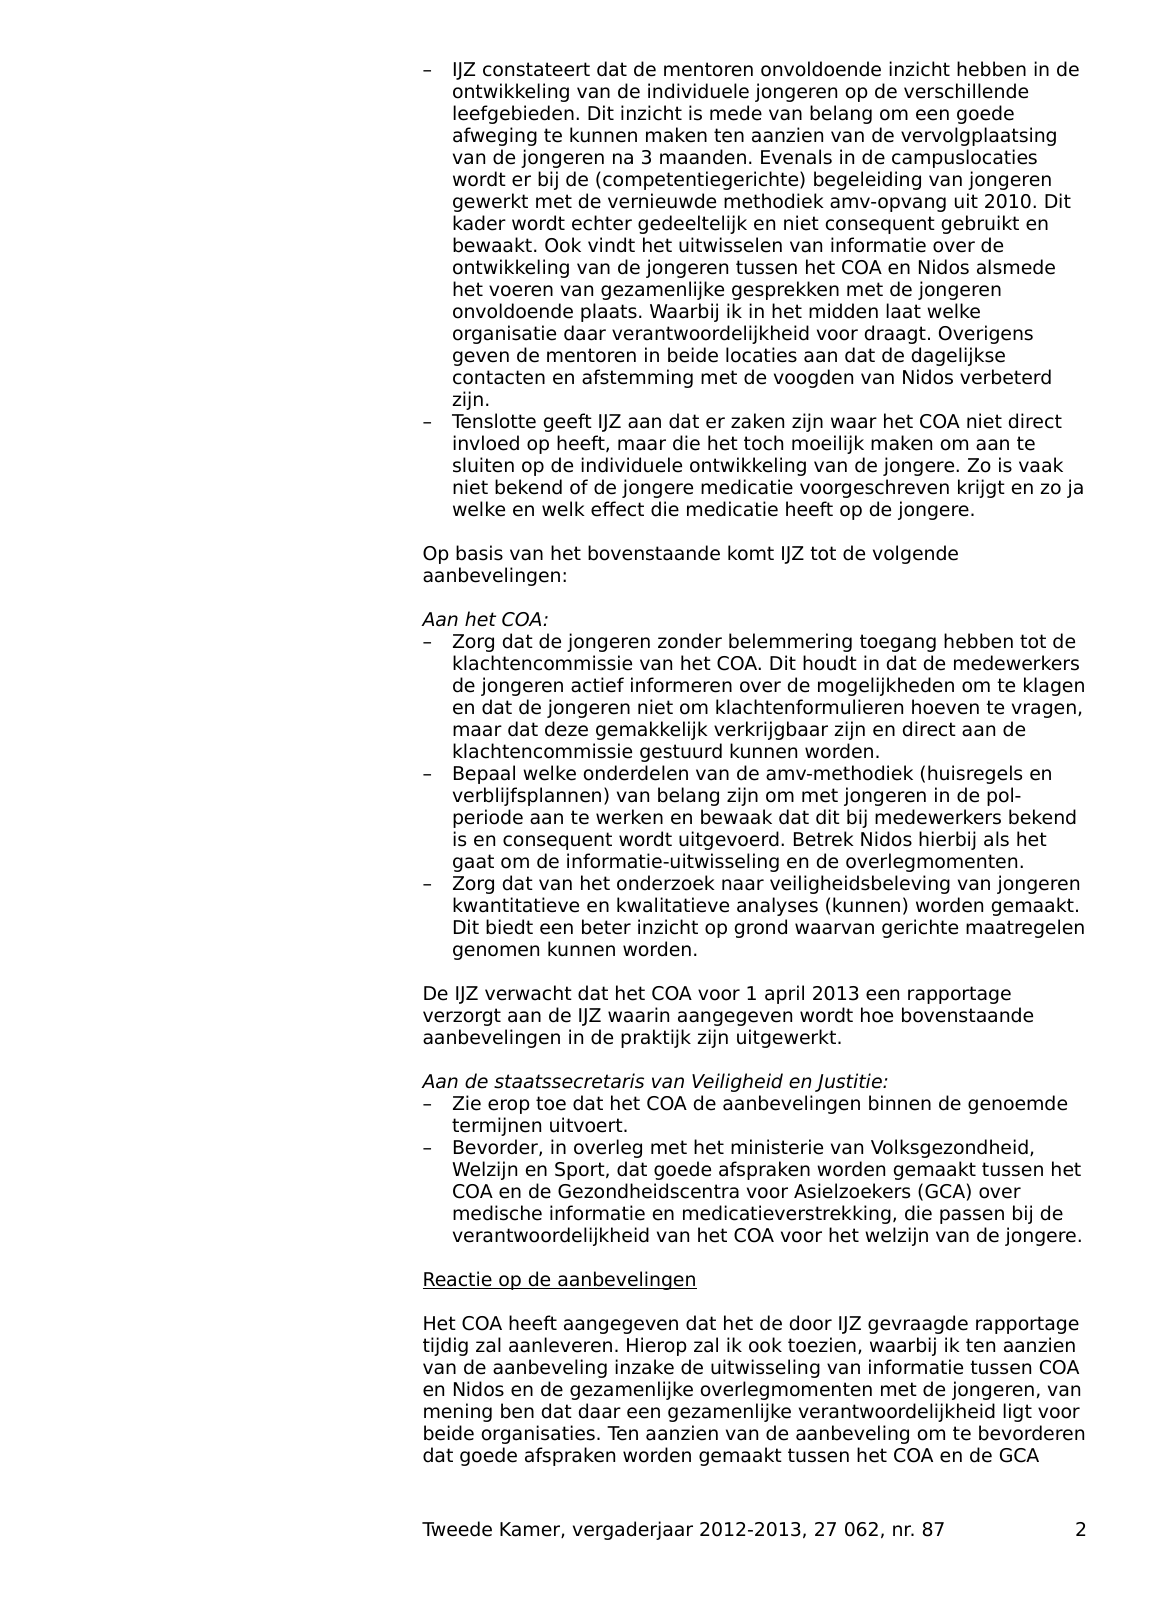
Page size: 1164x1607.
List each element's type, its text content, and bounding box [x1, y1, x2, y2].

text – Bepaal welke onderdelen van de amv-methodiek (huisregels en verblijfsplannen) van belang zijn om met jongeren in de pol-periode aan te werken en bewaak dat dit bij medewerkers bekend is en consequent wordt uitgevoerd. Betrek Nidos hierbij als het gaat om de informatie-uitwisseling en de overlegmomenten. [422, 763, 1087, 873]
text – Tenslotte geeft IJZ aan dat er zaken zijn waar het COA niet direct invloed op heeft, maar die het toch moeilijk maken om aan te sluiten op de individuele ontwikkeling van de jongere. Zo is vaak niet bekend of de jongere medicatie voorgeschreven krijgt en zo ja welke en welk effect die medicatie heeft op de jongere. [422, 411, 1087, 521]
text Aan de staatssecretaris van Veiligheid en Justitie: [422, 1071, 1087, 1093]
text Het COA heeft aangegeven dat het de door IJZ gevraagde rapportage tijdig zal aanleveren. Hierop zal ik ook toezien, waarbij ik ten aanzien van de aanbeveling inzake de uitwisseling van informatie tussen COA en Nidos en de gezamenlijke overlegmomenten met de jongeren, van mening ben dat daar een gezamenlijke verantwoordelijkheid ligt voor beide organisaties. Ten aanzien van de aanbeveling om te bevorderen dat goede afspraken worden gemaakt tussen het COA en de GCA [422, 1313, 1087, 1467]
text – IJZ constateert dat de mentoren onvoldoende inzicht hebben in de ontwikkeling van de individuele jongeren op de verschillende leefgebieden. Dit inzicht is mede van belang om een goede afweging te kunnen maken ten aanzien van de vervolgplaatsing van de jongeren na 3 maanden. Evenals in de campuslocaties wordt er bij de (competentiegerichte) begeleiding van jongeren gewerkt met de vernieuwde methodiek amv-opvang uit 2010. Dit kader wordt echter gedeeltelijk en niet consequent gebruikt en bewaakt. Ook vindt het uitwisselen van informatie over de ontwikkeling van de jongeren tussen het COA en Nidos alsmede het voeren van gezamenlijke gesprekken met de jongeren onvoldoende plaats. Waarbij ik in het midden laat welke organisatie daar verantwoordelijkheid voor draagt. Overigens geven de mentoren in beide locaties aan dat de dagelijkse contacten en afstemming met de voogden van Nidos verbeterd zijn. [422, 59, 1087, 411]
subtitle Reactie op de aanbevelingen [422, 1269, 1087, 1291]
text Aan het COA: [422, 609, 1087, 631]
text – Bevorder, in overleg met het ministerie van Volksgezondheid, Welzijn en Sport, dat goede afspraken worden gemaakt tussen het COA en de Gezondheidscentra voor Asielzoekers (GCA) over medische informatie en medicatieverstrekking, die passen bij de verantwoordelijkheid van het COA voor het welzijn van de jongere. [422, 1137, 1087, 1247]
text – Zie erop toe dat het COA de aanbevelingen binnen de genoemde termijnen uitvoert. [422, 1093, 1087, 1137]
text Op basis van het bovenstaande komt IJZ tot de volgende aanbevelingen: [422, 543, 1087, 587]
text – Zorg dat van het onderzoek naar veiligheidsbeleving van jongeren kwantitatieve en kwalitatieve analyses (kunnen) worden gemaakt. Dit biedt een beter inzicht op grond waarvan gerichte maatregelen genomen kunnen worden. [422, 873, 1087, 961]
text – Zorg dat de jongeren zonder belemmering toegang hebben tot de klachtencommissie van het COA. Dit houdt in dat de medewerkers de jongeren actief informeren over de mogelijkheden om te klagen en dat de jongeren niet om klachtenformulieren hoeven te vragen, maar dat deze gemakkelijk verkrijgbaar zijn en direct aan de klachtencommissie gestuurd kunnen worden. [422, 631, 1087, 763]
text De IJZ verwacht dat het COA voor 1 april 2013 een rapportage verzorgt aan de IJZ waarin aangegeven wordt hoe bovenstaande aanbevelingen in de praktijk zijn uitgewerkt. [422, 983, 1087, 1049]
